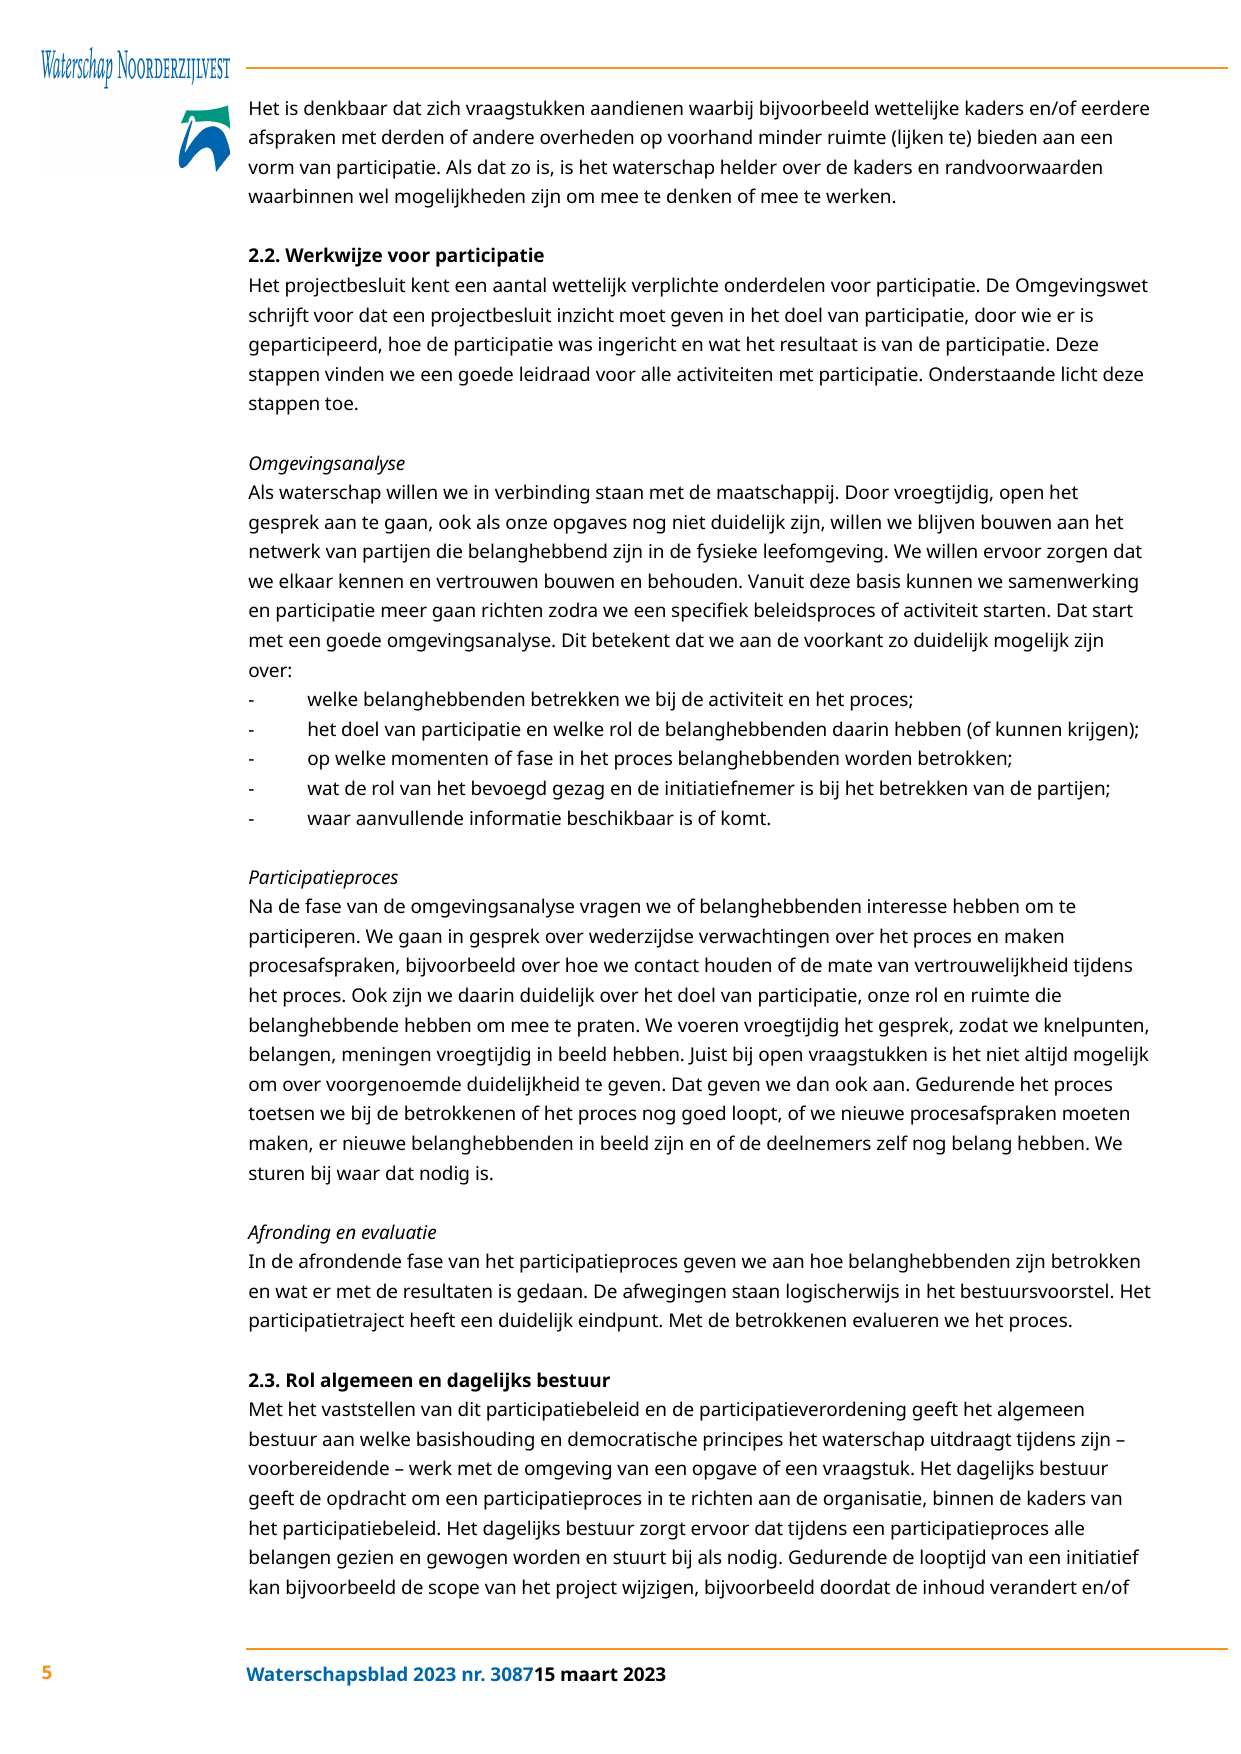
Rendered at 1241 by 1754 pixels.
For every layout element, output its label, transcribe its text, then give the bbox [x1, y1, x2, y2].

text 2.3. Rol algemeen en dagelijks bestuur [248, 1367, 1152, 1393]
text In de afrondende fase van het participatieproces geven we aan hoe belanghebbenden zijn betrokken en wat er met de resultaten is gedaan. De afwegingen staan logischerwijs in het bestuursvoorstel. Het participatietraject heeft een duidelijk eindpunt. Met de betrokkenen evalueren we het proces. [248, 1248, 1152, 1333]
text 2.2. Werkwijze voor participatie [248, 243, 1152, 268]
list het doel van participatie en welke rol de belanghebbenden daarin hebben (of kunnen krijgen); [248, 716, 1152, 742]
text Het is denkbaar dat zich vraagstukken aandienen waarbij bijvoorbeeld wettelijke kaders en/of eerdere afspraken met derden of andere overheden op voorhand minder ruimte (lijken te) bieden aan een vorm van participatie. Als dat zo is, is het waterschap helder over de kaders en randvoorwaarden waarbinnen wel mogelijkheden zijn om mee te denken of mee te werken. [248, 95, 1152, 209]
list wat de rol van het bevoegd gezag en de initiatiefnemer is bij het betrekken van de partijen; [248, 775, 1152, 801]
text Het projectbesluit kent een aantal wettelijk verplichte onderdelen voor participatie. De Omgevingswet schrijft voor dat een projectbesluit inzicht moet geven in het doel van participatie, door wie er is geparticipeerd, hoe de participatie was ingericht en wat het resultaat is van de participatie. Deze stappen vinden we een goede leidraad voor alle activiteiten met participatie. Onderstaande licht deze stappen toe. [248, 272, 1152, 416]
list welke belanghebbenden betrekken we bij de activiteit en het proces; [248, 686, 1152, 712]
list waar aanvullende informatie beschikbaar is of komt. [248, 805, 1152, 831]
list op welke momenten of fase in het proces belanghebbenden worden betrokken; [248, 746, 1152, 771]
text Als waterschap willen we in verbinding staan met de maatschappij. Door vroegtijdig, open het gesprek aan te gaan, ook als onze opgaves nog niet duidelijk zijn, willen we blijven bouwen aan het netwerk van partijen die belanghebbend zijn in de fysieke leefomgeving. We willen ervoor zorgen dat we elkaar kennen en vertrouwen bouwen en behouden. Vanuit deze basis kunnen we samenwerking en participatie meer gaan richten zodra we een specifiek beleidsproces of activiteit starten. Dat start met een goede omgevingsanalyse. Dit betekent dat we aan de voorkant zo duidelijk mogelijk zijn over: [248, 479, 1152, 683]
text Participatieproces [248, 864, 1152, 890]
text Afronding en evaluatie [248, 1219, 1152, 1245]
text Omgevingsanalyse [248, 450, 1152, 476]
picture [41, 47, 231, 172]
text Na de fase van de omgevingsanalyse vragen we of belanghebbenden interesse hebben om te participeren. We gaan in gesprek over wederzijdse verwachtingen over het proces en maken procesafspraken, bijvoorbeeld over hoe we contact houden of de mate van vertrouwelijkheid tijdens het proces. Ook zijn we daarin duidelijk over het doel van participatie, onze rol en ruimte die belanghebbende hebben om mee te praten. We voeren vroegtijdig het gesprek, zodat we knelpunten, belangen, meningen vroegtijdig in beeld hebben. Juist bij open vraagstukken is het niet altijd mogelijk om over voorgenoemde duidelijkheid te geven. Dat geven we dan ook aan. Gedurende het proces toetsen we bij de betrokkenen of het proces nog goed loopt, of we nieuwe procesafspraken moeten maken, er nieuwe belanghebbenden in beeld zijn en of de deelnemers zelf nog belang hebben. We sturen bij waar dat nodig is. [248, 893, 1152, 1186]
text Met het vaststellen van dit participatiebeleid en de participatieverordening geeft het algemeen bestuur aan welke basishouding en democratische principes het waterschap uitdraagt tijdens zijn – voorbereidende – werk met de omgeving van een opgave of een vraagstuk. Het dagelijks bestuur geeft de opdracht om een participatieproces in te richten aan de organisatie, binnen de kaders van het participatiebeleid. Het dagelijks bestuur zorgt ervoor dat tijdens een participatieproces alle belangen gezien en gewogen worden en stuurt bij als nodig. Gedurende de looptijd van een initiatief kan bijvoorbeeld de scope van het project wijzigen, bijvoorbeeld doordat de inhoud verandert en/of [248, 1396, 1152, 1600]
